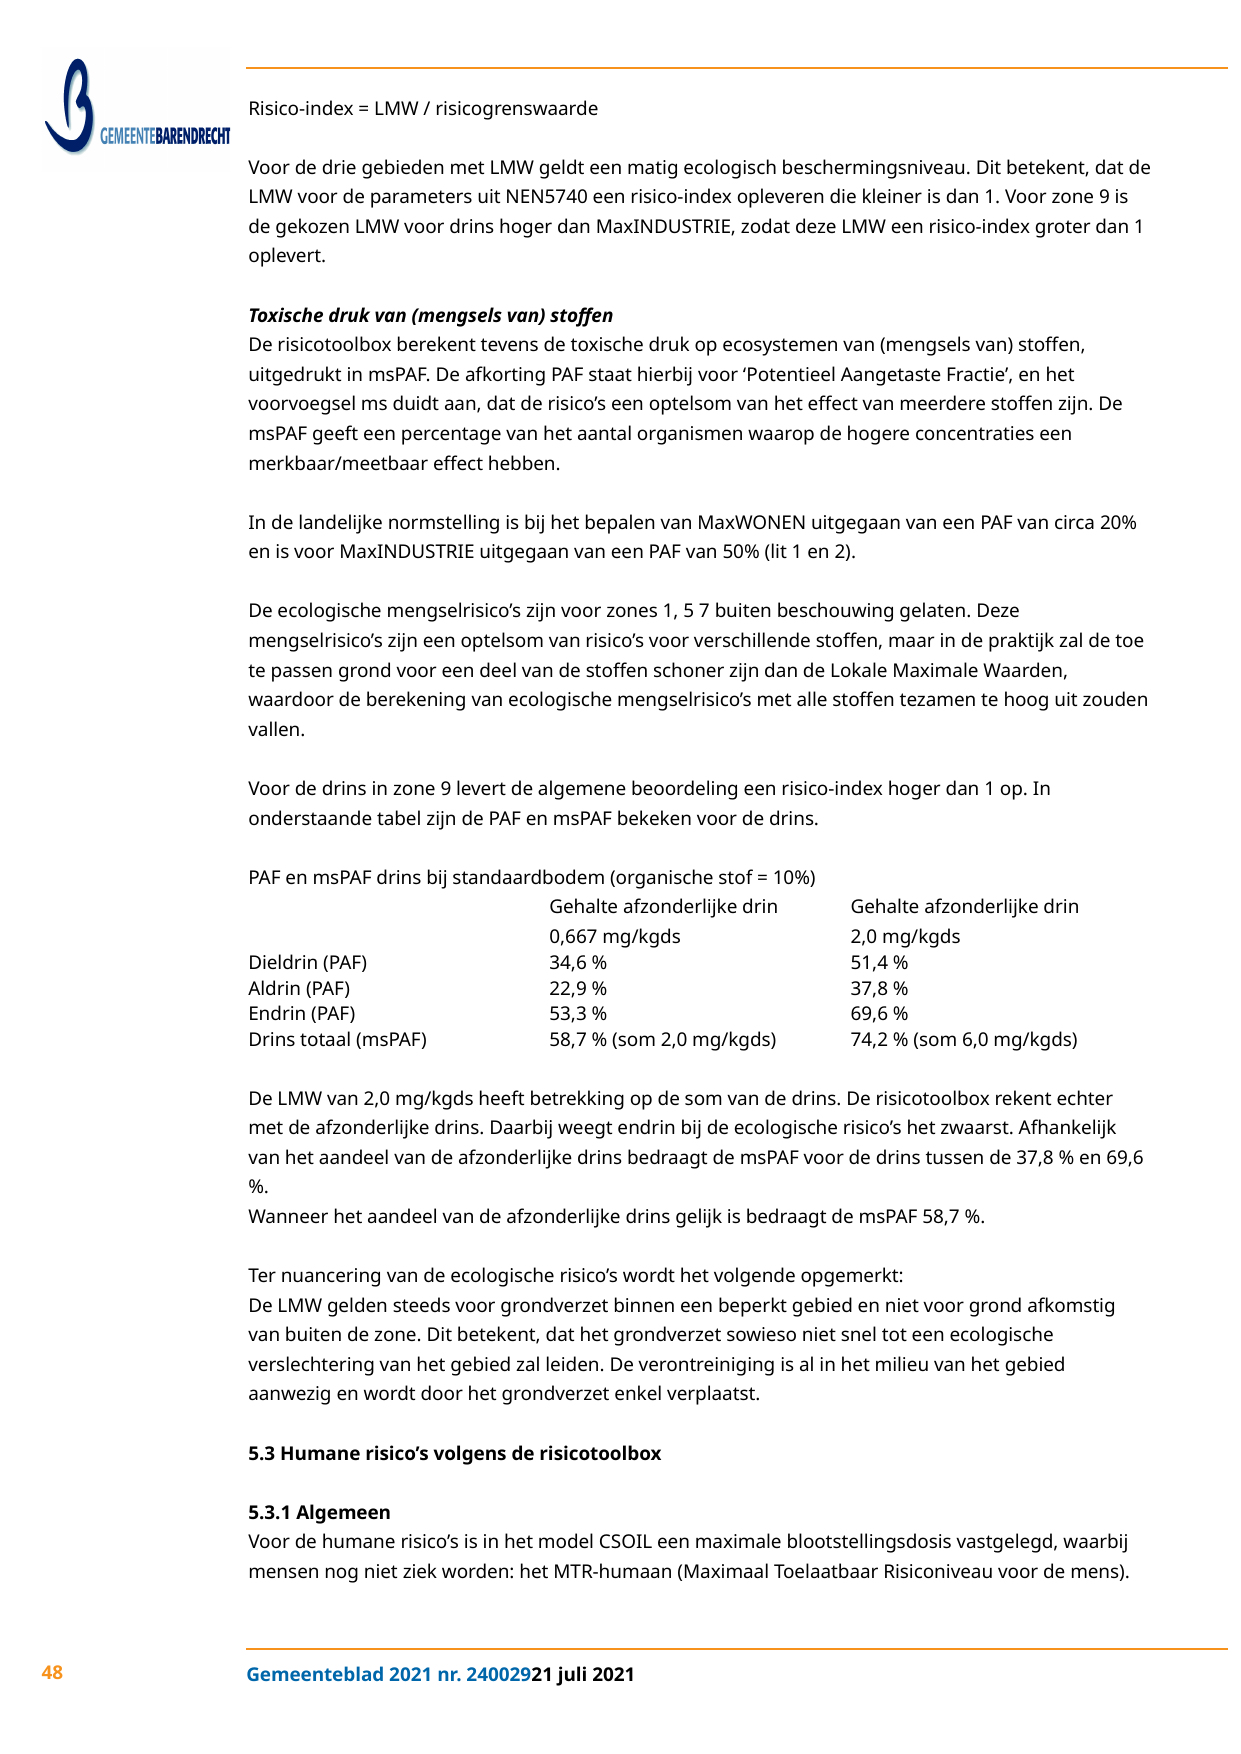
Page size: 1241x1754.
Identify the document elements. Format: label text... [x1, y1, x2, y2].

table_cell 51,4 % [850, 949, 1152, 975]
table_header Gehalte afzonderlijke drin 0,667 mg/kgds [549, 894, 850, 949]
text Voor de humane risico’s is in het model CSOIL een maximale blootstellingsdosis vastgelegd, waarbij mensen nog niet ziek worden: het MTR-humaan (Maximaal Toelaatbaar Risiconiveau voor de mens). [248, 1528, 1152, 1584]
table_header Gehalte afzonderlijke drin 2,0 mg/kgds [850, 894, 1152, 949]
table_cell Aldrin (PAF) [248, 975, 549, 1000]
text Toxische druk van (mengsels van) stoffen [248, 302, 1152, 328]
table_cell 58,7 % (som 2,0 mg/kgds) [549, 1026, 850, 1052]
table_cell Endrin (PAF) [248, 1000, 549, 1026]
table_cell Drins totaal (msPAF) [248, 1026, 549, 1052]
text De LMW van 2,0 mg/kgds heeft betrekking op de som van de drins. De risicotoolbox rekent echter met de afzonderlijke drins. Daarbij weegt endrin bij de ecologische risico’s het zwaarst. Afhankelijk van het aandeel van de afzonderlijke drins bedraagt de msPAF voor de drins tussen de 37,8 % en 69,6 %. [248, 1085, 1152, 1199]
table_cell 69,6 % [850, 1000, 1152, 1026]
table_cell 53,3 % [549, 1000, 850, 1026]
text De ecologische mengselrisico’s zijn voor zones 1, 5 7 buiten beschouwing gelaten. Deze mengselrisico’s zijn een optelsom van risico’s voor verschillende stoffen, maar in de praktijk zal de toe te passen grond voor een deel van de stoffen schoner zijn dan de Lokale Maximale Waarden, waardoor de berekening van ecologische mengselrisico’s met alle stoffen tezamen te hoog uit zouden vallen. [248, 598, 1152, 742]
table_cell 22,9 % [549, 975, 850, 1000]
table_cell 74,2 % (som 6,0 mg/kgds) [850, 1026, 1152, 1052]
text Voor de drins in zone 9 levert de algemene beoordeling een risico-index hoger dan 1 op. In onderstaande tabel zijn de PAF en msPAF bekeken voor de drins. [248, 775, 1152, 831]
table_header [248, 894, 549, 949]
text 5.3.1 Algemeen [248, 1499, 1152, 1524]
text Ter nuancering van de ecologische risico’s wordt het volgende opgemerkt: [248, 1262, 1152, 1288]
table_cell 34,6 % [549, 949, 850, 975]
table_cell 37,8 % [850, 975, 1152, 1000]
text 5.3 Humane risico’s volgens de risicotoolbox [248, 1440, 1152, 1465]
text Voor de drie gebieden met LMW geldt een matig ecologisch beschermingsniveau. Dit betekent, dat de LMW voor de parameters uit NEN5740 een risico-index opleveren die kleiner is dan 1. Voor zone 9 is de gekozen LMW voor drins hoger dan MaxINDUSTRIE, zodat deze LMW een risico-index groter dan 1 oplevert. [248, 154, 1152, 268]
text De risicotoolbox berekent tevens de toxische druk op ecosystemen van (mengsels van) stoffen, uitgedrukt in msPAF. De afkorting PAF staat hierbij voor ‘Potentieel Aangetaste Fractie’, en het voorvoegsel ms duidt aan, dat de risico’s een optelsom van het effect van meerdere stoffen zijn. De msPAF geeft een percentage van het aantal organismen waarop de hogere concentraties een merkbaar/meetbaar effect hebben. [248, 331, 1152, 476]
picture [41, 47, 231, 172]
text Wanneer het aandeel van de afzonderlijke drins gelijk is bedraagt de msPAF 58,7 %. [248, 1203, 1152, 1229]
table_cell Dieldrin (PAF) [248, 949, 549, 975]
text In de landelijke normstelling is bij het bepalen van MaxWONEN uitgegaan van een PAF van circa 20% en is voor MaxINDUSTRIE uitgegaan van een PAF van 50% (lit 1 en 2). [248, 509, 1152, 564]
text Risico-index = LMW / risicogrenswaarde [248, 95, 1152, 121]
text De LMW gelden steeds voor grondverzet binnen een beperkt gebied en niet voor grond afkomstig van buiten de zone. Dit betekent, dat het grondverzet sowieso niet snel tot een ecologische verslechtering van het gebied zal leiden. De verontreiniging is al in het milieu van het gebied aanwezig en wordt door het grondverzet enkel verplaatst. [248, 1292, 1152, 1406]
text PAF en msPAF drins bij standaardbodem (organische stof = 10%) [248, 864, 1152, 890]
